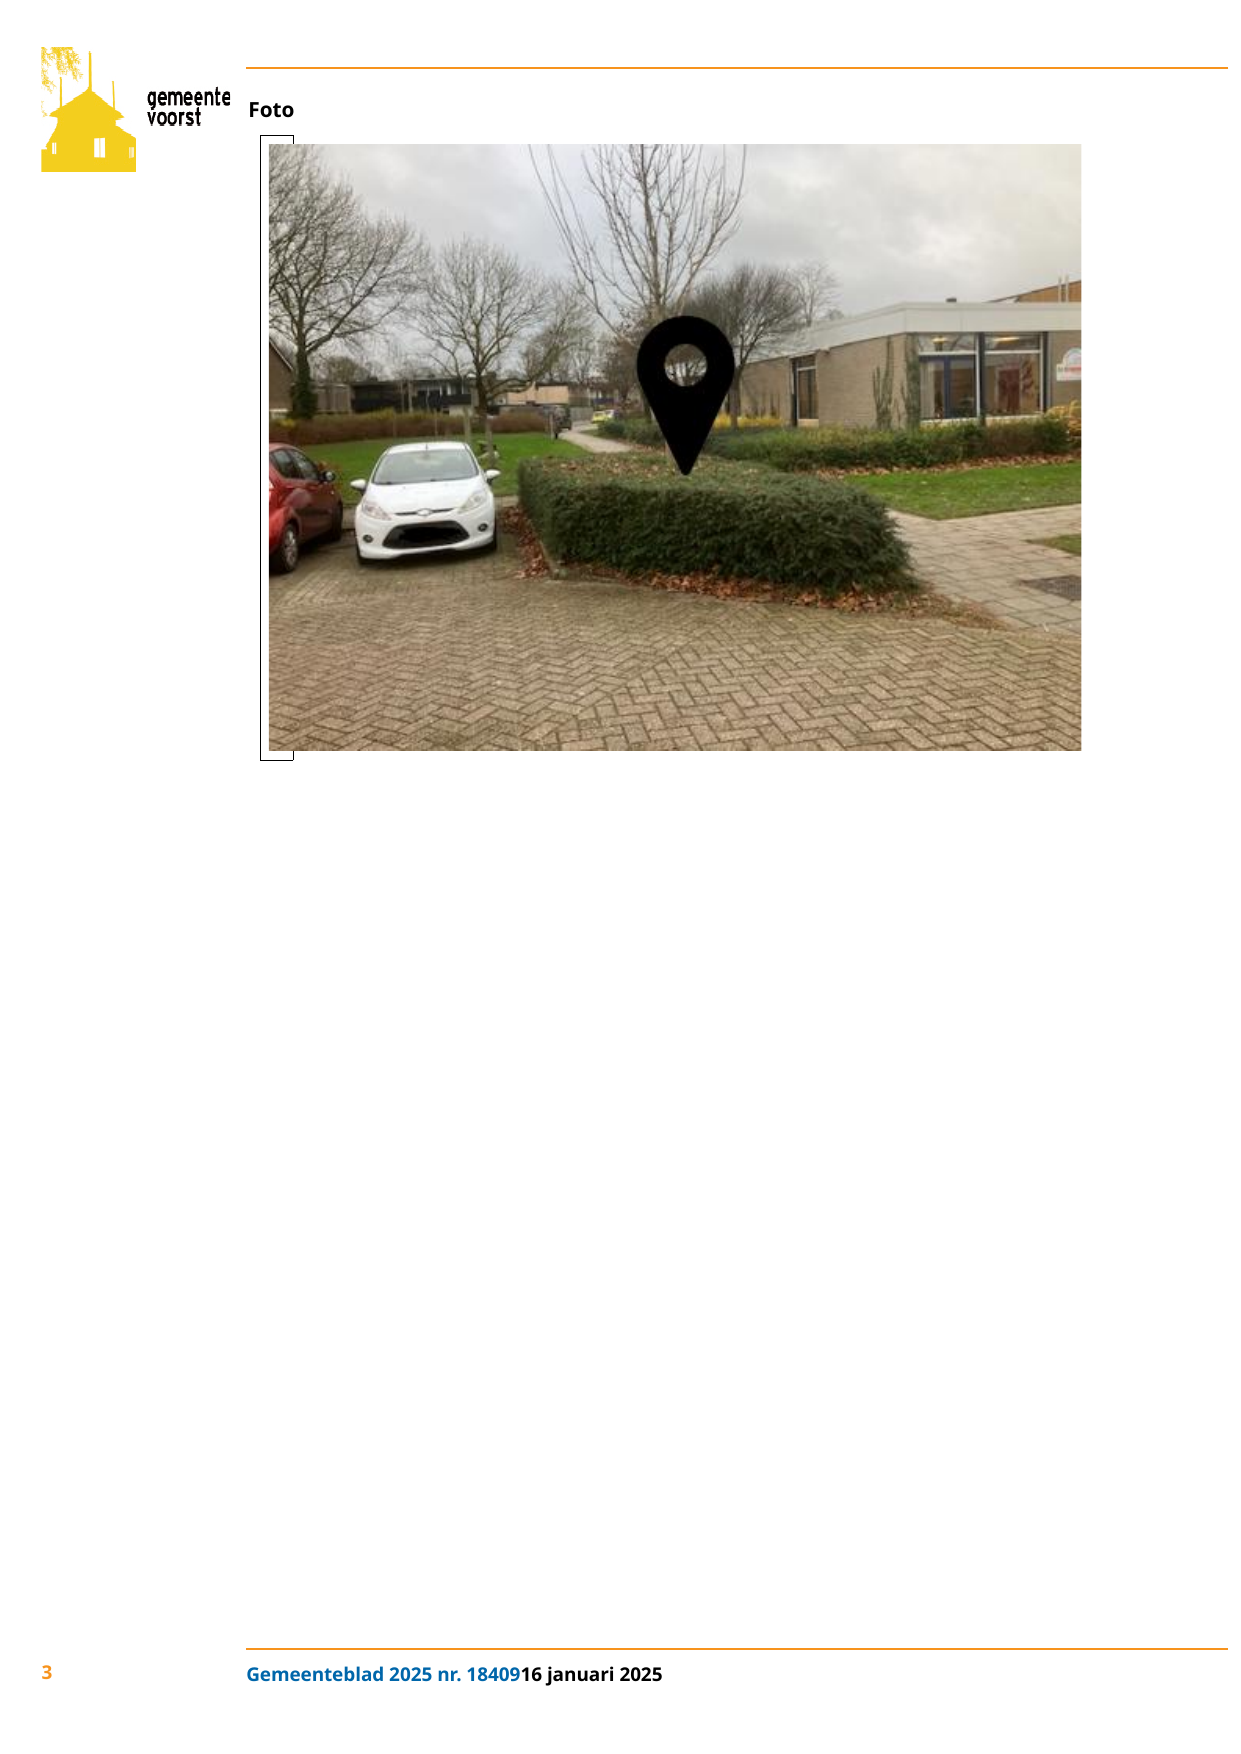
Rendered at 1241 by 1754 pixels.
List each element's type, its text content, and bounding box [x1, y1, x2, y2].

picture [268, 144, 1082, 751]
text Foto [248, 95, 1152, 123]
picture [41, 47, 231, 172]
